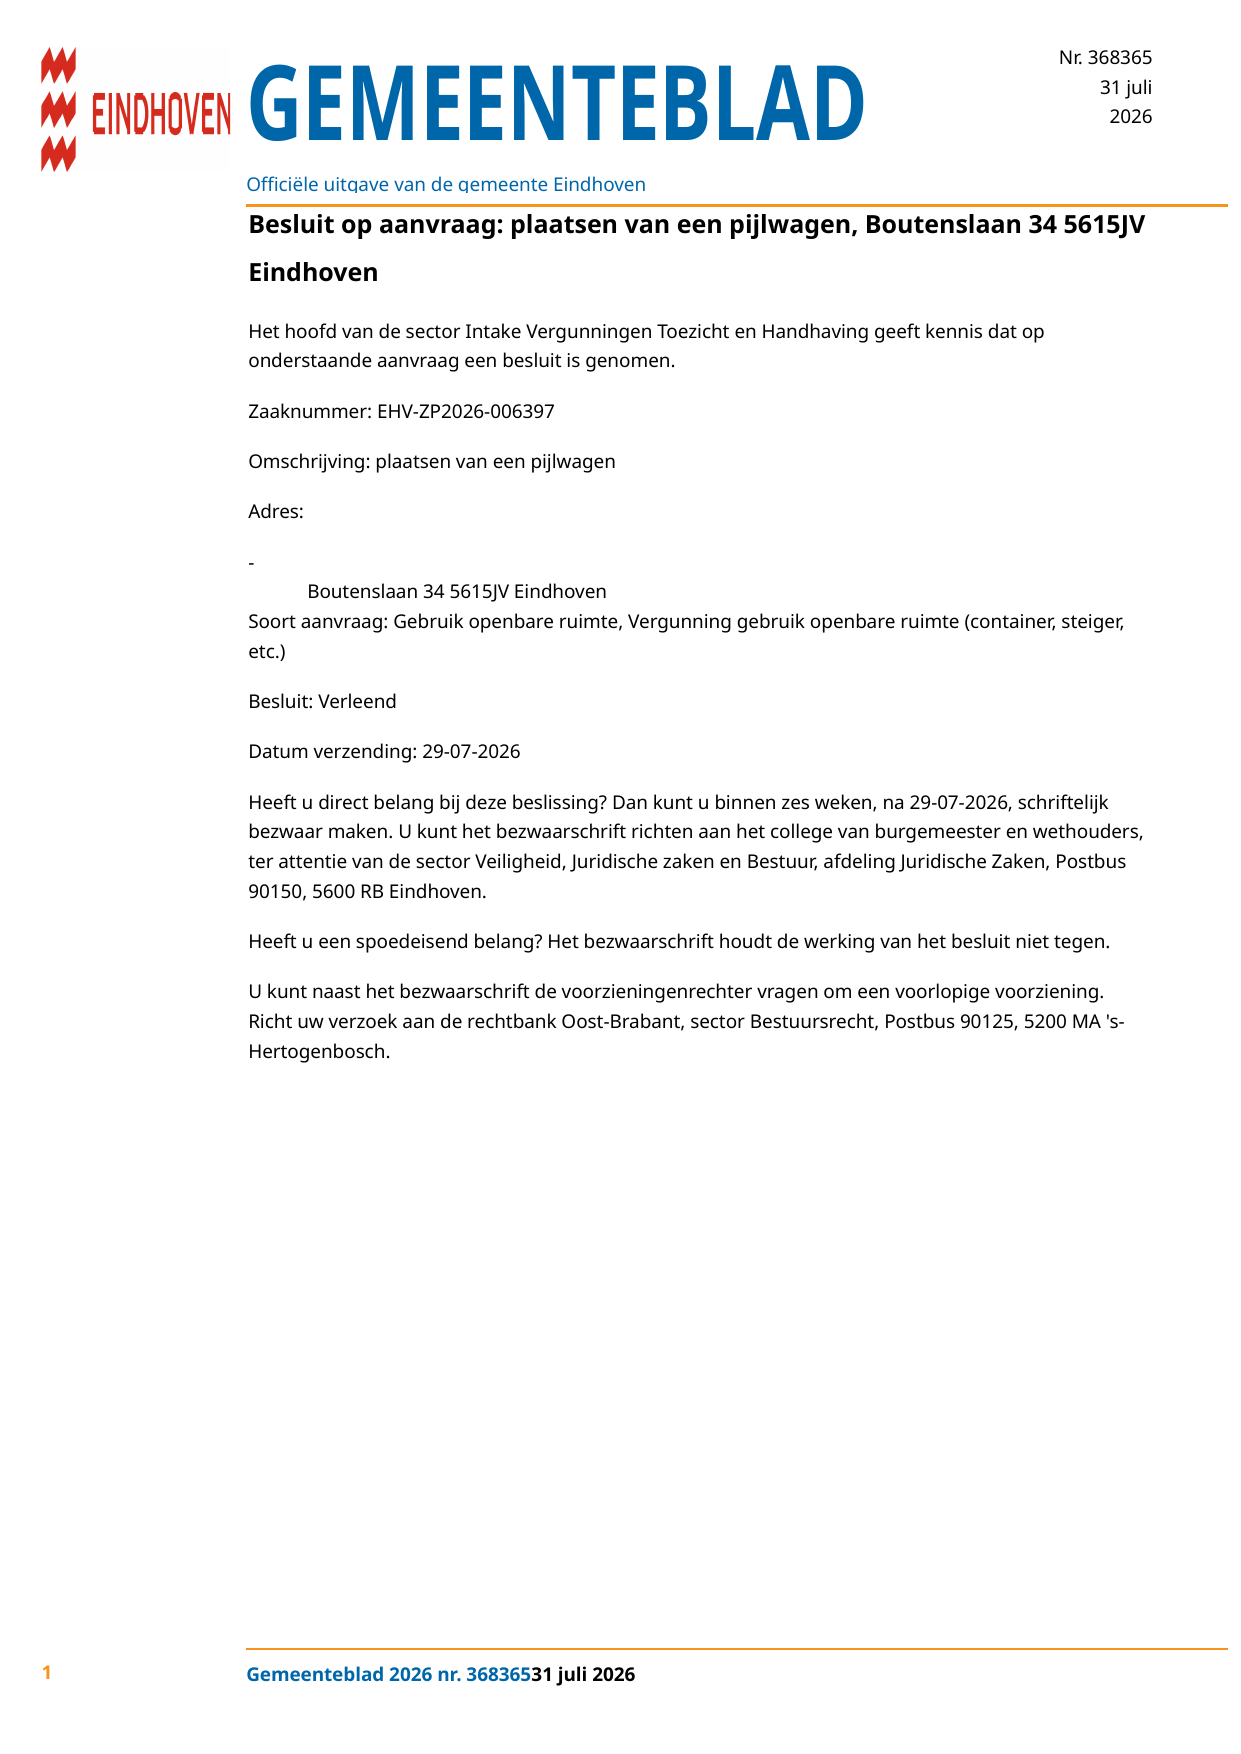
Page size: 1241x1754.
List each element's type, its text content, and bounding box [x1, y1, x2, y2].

text Heeft u een spoedeisend belang? Het bezwaarschrift houdt de werking van het besluit niet tegen. [248, 928, 1152, 954]
text Besluit op aanvraag: plaatsen van een pijlwagen, Boutenslaan 34 5615JV Eindhoven [248, 207, 1152, 288]
text Soort aanvraag: Gebruik openbare ruimte, Vergunning gebruik openbare ruimte (container, steiger, etc.) [248, 608, 1152, 664]
list Boutenslaan 34 5615JV Eindhoven [248, 579, 1152, 604]
text Adres: [248, 499, 1152, 524]
text Besluit: Verleend [248, 688, 1152, 714]
text Heeft u direct belang bij deze beslissing? Dan kunt u binnen zes weken, na 29-07-2026, schriftelijk bezwaar maken. U kunt het bezwaarschrift richten aan het college van burgemeester en wethouders, ter attentie van de sector Veiligheid, Juridische zaken en Bestuur, afdeling Juridische Zaken, Postbus 90150, 5600 RB Eindhoven. [248, 789, 1152, 904]
picture [41, 47, 231, 172]
text Omschrijving: plaatsen van een pijlwagen [248, 448, 1152, 474]
text Zaaknummer: EHV-ZP2026-006397 [248, 398, 1152, 424]
text U kunt naast het bezwaarschrift de voorzieningenrechter vragen om een voorlopige voorziening. Richt uw verzoek aan de rechtbank Oost-Brabant, sector Bestuursrecht, Postbus 90125, 5200 MA 's-Hertogenbosch. [248, 979, 1152, 1064]
text Datum verzending: 29-07-2026 [248, 739, 1152, 764]
text Het hoofd van de sector Intake Vergunningen Toezicht en Handhaving geeft kennis dat op onderstaande aanvraag een besluit is genomen. [248, 318, 1152, 373]
